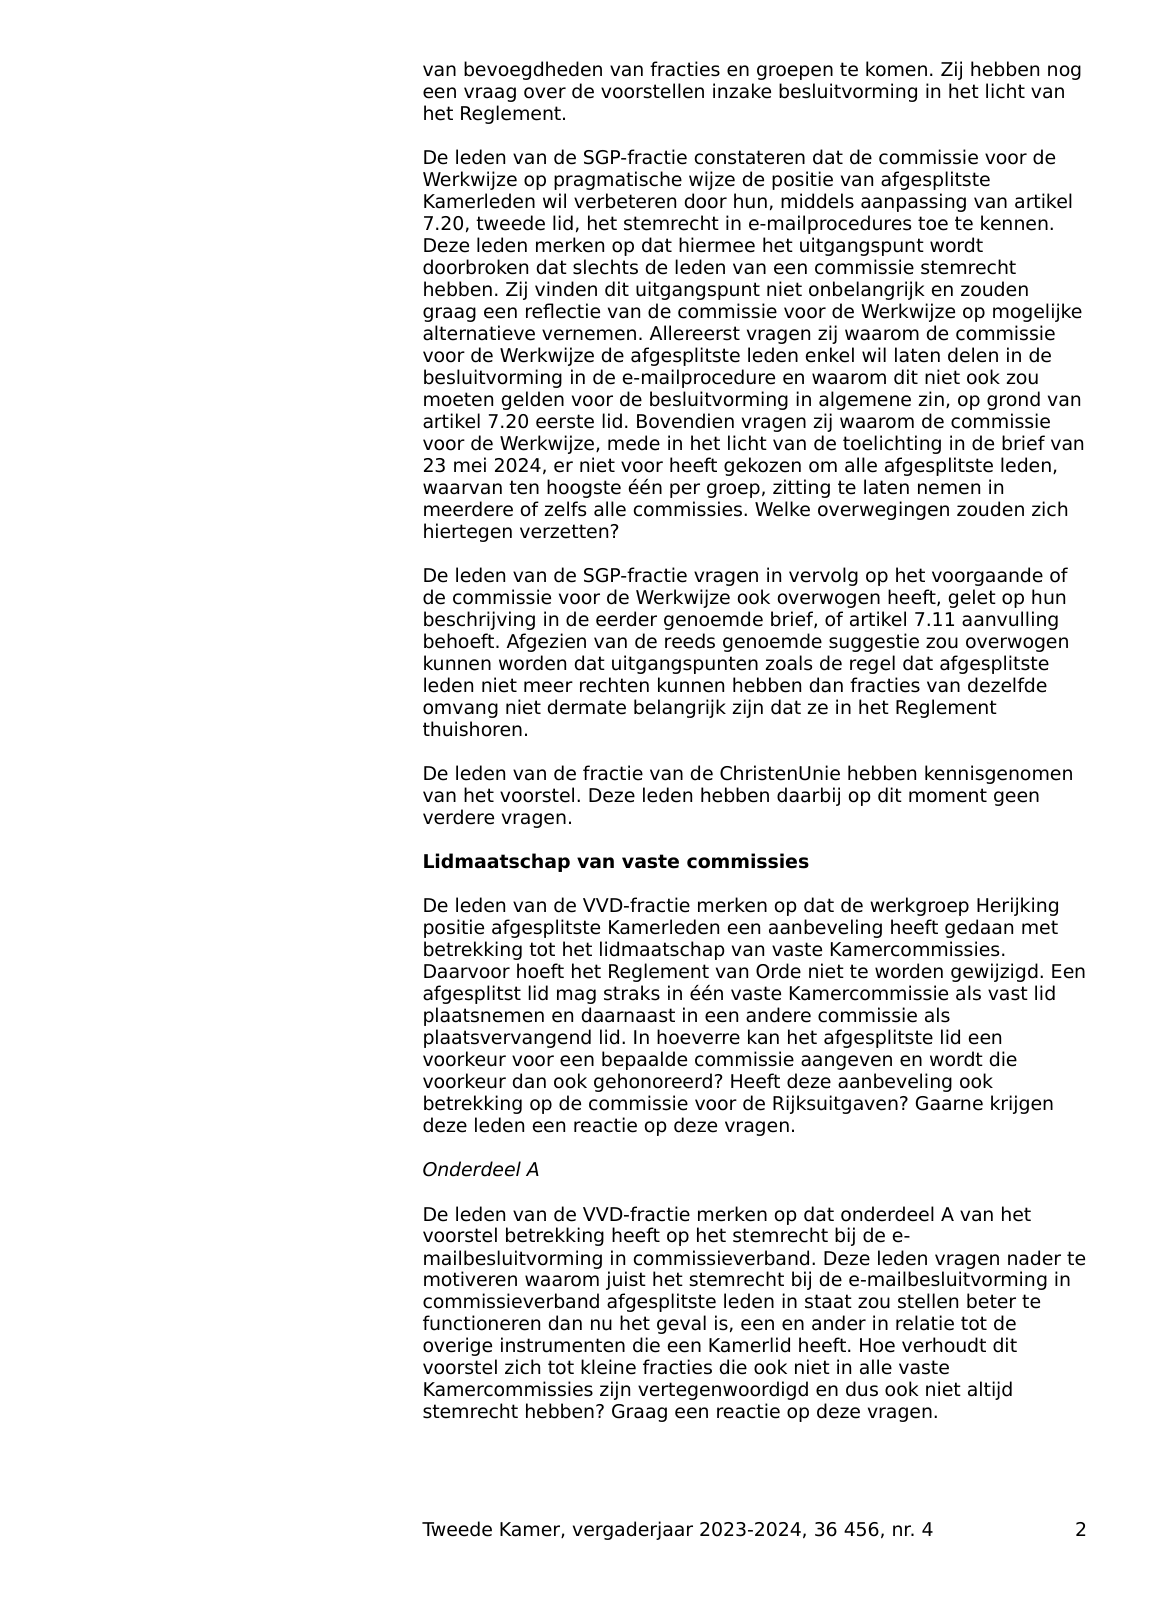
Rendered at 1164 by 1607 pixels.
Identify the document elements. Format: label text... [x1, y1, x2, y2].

text De leden van de VVD-fractie merken op dat onderdeel A van het voorstel betrekking heeft op het stemrecht bij de e-mailbesluitvorming in commissieverband. Deze leden vragen nader te motiveren waarom juist het stemrecht bij de e-mailbesluitvorming in commissieverband afgesplitste leden in staat zou stellen beter te functioneren dan nu het geval is, een en ander in relatie tot de overige instrumenten die een Kamerlid heeft. Hoe verhoudt dit voorstel zich tot kleine fracties die ook niet in alle vaste Kamercommissies zijn vertegenwoordigd en dus ook niet altijd stemrecht hebben? Graag een reactie op deze vragen. [422, 1203, 1087, 1423]
text van bevoegdheden van fracties en groepen te komen. Zij hebben nog een vraag over de voorstellen inzake besluitvorming in het licht van het Reglement. [422, 59, 1087, 125]
text De leden van de VVD-fractie merken op dat de werkgroep Herijking positie afgesplitste Kamerleden een aanbeveling heeft gedaan met betrekking tot het lidmaatschap van vaste Kamercommissies. Daarvoor hoeft het Reglement van Orde niet te worden gewijzigd. Een afgesplitst lid mag straks in één vaste Kamercommissie als vast lid plaatsnemen en daarnaast in een andere commissie als plaatsvervangend lid. In hoeverre kan het afgesplitste lid een voorkeur voor een bepaalde commissie aangeven en wordt die voorkeur dan ook gehonoreerd? Heeft deze aanbeveling ook betrekking op de commissie voor de Rijksuitgaven? Gaarne krijgen deze leden een reactie op deze vragen. [422, 895, 1087, 1137]
text De leden van de SGP-fractie vragen in vervolg op het voorgaande of de commissie voor de Werkwijze ook overwogen heeft, gelet op hun beschrijving in de eerder genoemde brief, of artikel 7.11 aanvulling behoeft. Afgezien van de reeds genoemde suggestie zou overwogen kunnen worden dat uitgangspunten zoals de regel dat afgesplitste leden niet meer rechten kunnen hebben dan fracties van dezelfde omvang niet dermate belangrijk zijn dat ze in het Reglement thuishoren. [422, 565, 1087, 741]
subtitle Lidmaatschap van vaste commissies [422, 851, 1087, 873]
text De leden van de SGP-fractie constateren dat de commissie voor de Werkwijze op pragmatische wijze de positie van afgesplitste Kamerleden wil verbeteren door hun, middels aanpassing van artikel 7.20, tweede lid, het stemrecht in e-mailprocedures toe te kennen. Deze leden merken op dat hiermee het uitgangspunt wordt doorbroken dat slechts de leden van een commissie stemrecht hebben. Zij vinden dit uitgangspunt niet onbelangrijk en zouden graag een reflectie van de commissie voor de Werkwijze op mogelijke alternatieve vernemen. Allereerst vragen zij waarom de commissie voor de Werkwijze de afgesplitste leden enkel wil laten delen in de besluitvorming in de e-mailprocedure en waarom dit niet ook zou moeten gelden voor de besluitvorming in algemene zin, op grond van artikel 7.20 eerste lid. Bovendien vragen zij waarom de commissie voor de Werkwijze, mede in het licht van de toelichting in de brief van 23 mei 2024, er niet voor heeft gekozen om alle afgesplitste leden, waarvan ten hoogste één per groep, zitting te laten nemen in meerdere of zelfs alle commissies. Welke overwegingen zouden zich hiertegen verzetten? [422, 147, 1087, 543]
text De leden van de fractie van de ChristenUnie hebben kennisgenomen van het voorstel. Deze leden hebben daarbij op dit moment geen verdere vragen. [422, 763, 1087, 829]
subtitle Onderdeel A [422, 1159, 1087, 1181]
